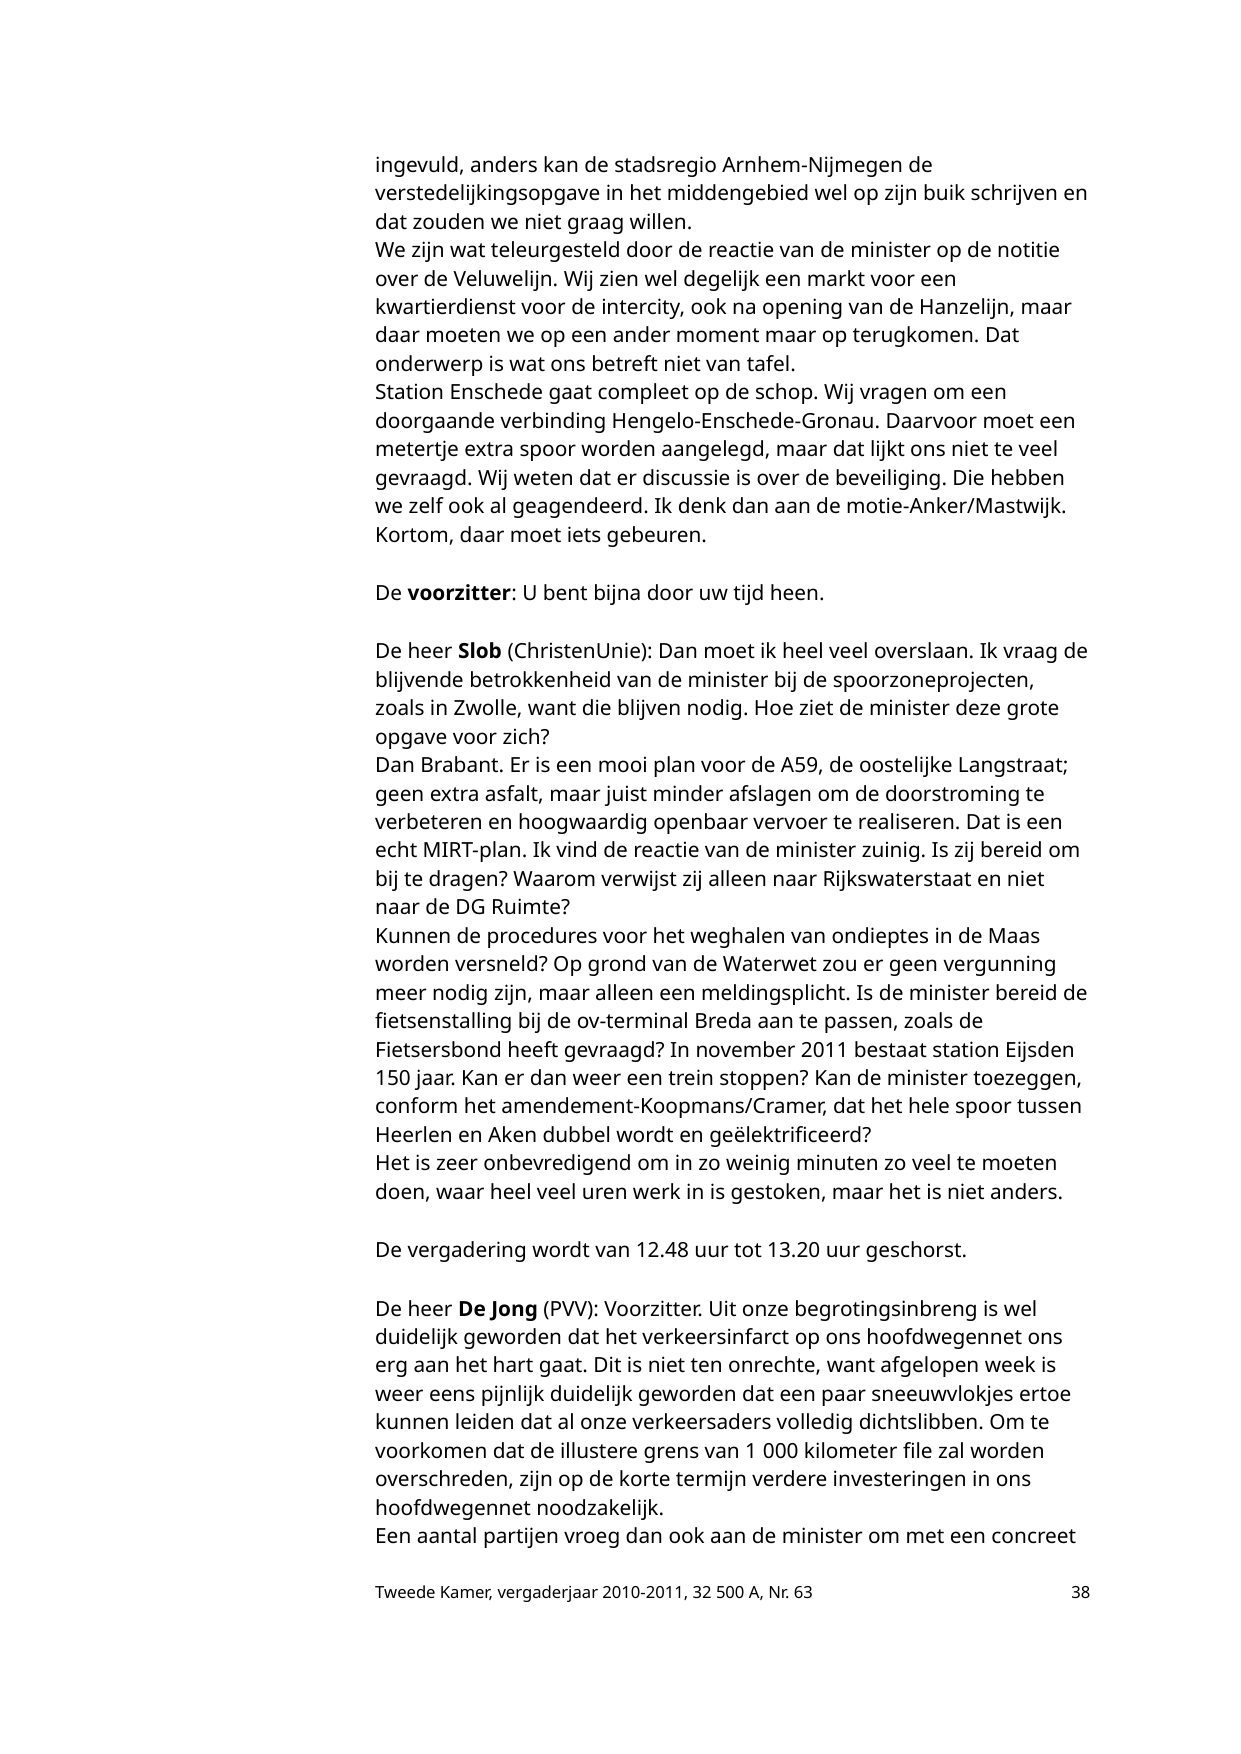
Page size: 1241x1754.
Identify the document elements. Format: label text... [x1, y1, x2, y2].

text De heer De Jong (PVV): Voorzitter. Uit onze begrotingsinbreng is wel duidelijk geworden dat het verkeersinfarct op ons hoofdwegennet ons erg aan het hart gaat. Dit is niet ten onrechte, want afgelopen week is weer eens pijnlijk duidelijk geworden dat een paar sneeuwvlokjes ertoe kunnen leiden dat al onze verkeersaders volledig dichtslibben. Om te voorkomen dat de illustere grens van 1 000 kilometer file zal worden overschreden, zijn op de korte termijn verdere investeringen in ons hoofdwegennet noodzakelijk. [375, 1294, 1090, 1521]
text Station Enschede gaat compleet op de schop. Wij vragen om een doorgaande verbinding Hengelo-Enschede-Gronau. Daarvoor moet een metertje extra spoor worden aangelegd, maar dat lijkt ons niet te veel gevraagd. Wij weten dat er discussie is over de beveiliging. Die hebben we zelf ook al geagendeerd. Ik denk dan aan de motie-Anker/Mastwijk. Kortom, daar moet iets gebeuren. [375, 377, 1090, 548]
text De vergadering wordt van 12.48 uur tot 13.20 uur geschorst. [375, 1235, 1090, 1264]
text Kunnen de procedures voor het weghalen van ondieptes in de Maas worden versneld? Op grond van de Waterwet zou er geen vergunning meer nodig zijn, maar alleen een meldingsplicht. Is de minister bereid de fietsenstalling bij de ov-terminal Breda aan te passen, zoals de Fietsersbond heeft gevraagd? In november 2011 bestaat station Eijsden 150 jaar. Kan er dan weer een trein stoppen? Kan de minister toezeggen, conform het amendement-Koopmans/Cramer, dat het hele spoor tussen Heerlen en Aken dubbel wordt en geëlektrificeerd? [375, 921, 1090, 1148]
text We zijn wat teleurgesteld door de reactie van de minister op de notitie over de Veluwelijn. Wij zien wel degelijk een markt voor een kwartierdienst voor de intercity, ook na opening van de Hanzelijn, maar daar moeten we op een ander moment maar op terugkomen. Dat onderwerp is wat ons betreft niet van tafel. [375, 235, 1090, 377]
text De heer Slob (ChristenUnie): Dan moet ik heel veel overslaan. Ik vraag de blijvende betrokkenheid van de minister bij de spoorzoneprojecten, zoals in Zwolle, want die blijven nodig. Hoe ziet de minister deze grote opgave voor zich? [375, 637, 1090, 750]
text Dan Brabant. Er is een mooi plan voor de A59, de oostelijke Langstraat; geen extra asfalt, maar juist minder afslagen om de doorstroming te verbeteren en hoogwaardig openbaar vervoer te realiseren. Dat is een echt MIRT-plan. Ik vind de reactie van de minister zuinig. Is zij bereid om bij te dragen? Waarom verwijst zij alleen naar Rijkswaterstaat en niet naar de DG Ruimte? [375, 750, 1090, 921]
text Het is zeer onbevredigend om in zo weinig minuten zo veel te moeten doen, waar heel veel uren werk in is gestoken, maar het is niet anders. [375, 1148, 1090, 1205]
text De voorzitter: U bent bijna door uw tijd heen. [375, 578, 1090, 607]
text Een aantal partijen vroeg dan ook aan de minister om met een concreet [375, 1521, 1090, 1550]
text ingevuld, anders kan de stadsregio Arnhem-Nijmegen de verstedelijkingsopgave in het middengebied wel op zijn buik schrijven en dat zouden we niet graag willen. [375, 150, 1090, 235]
